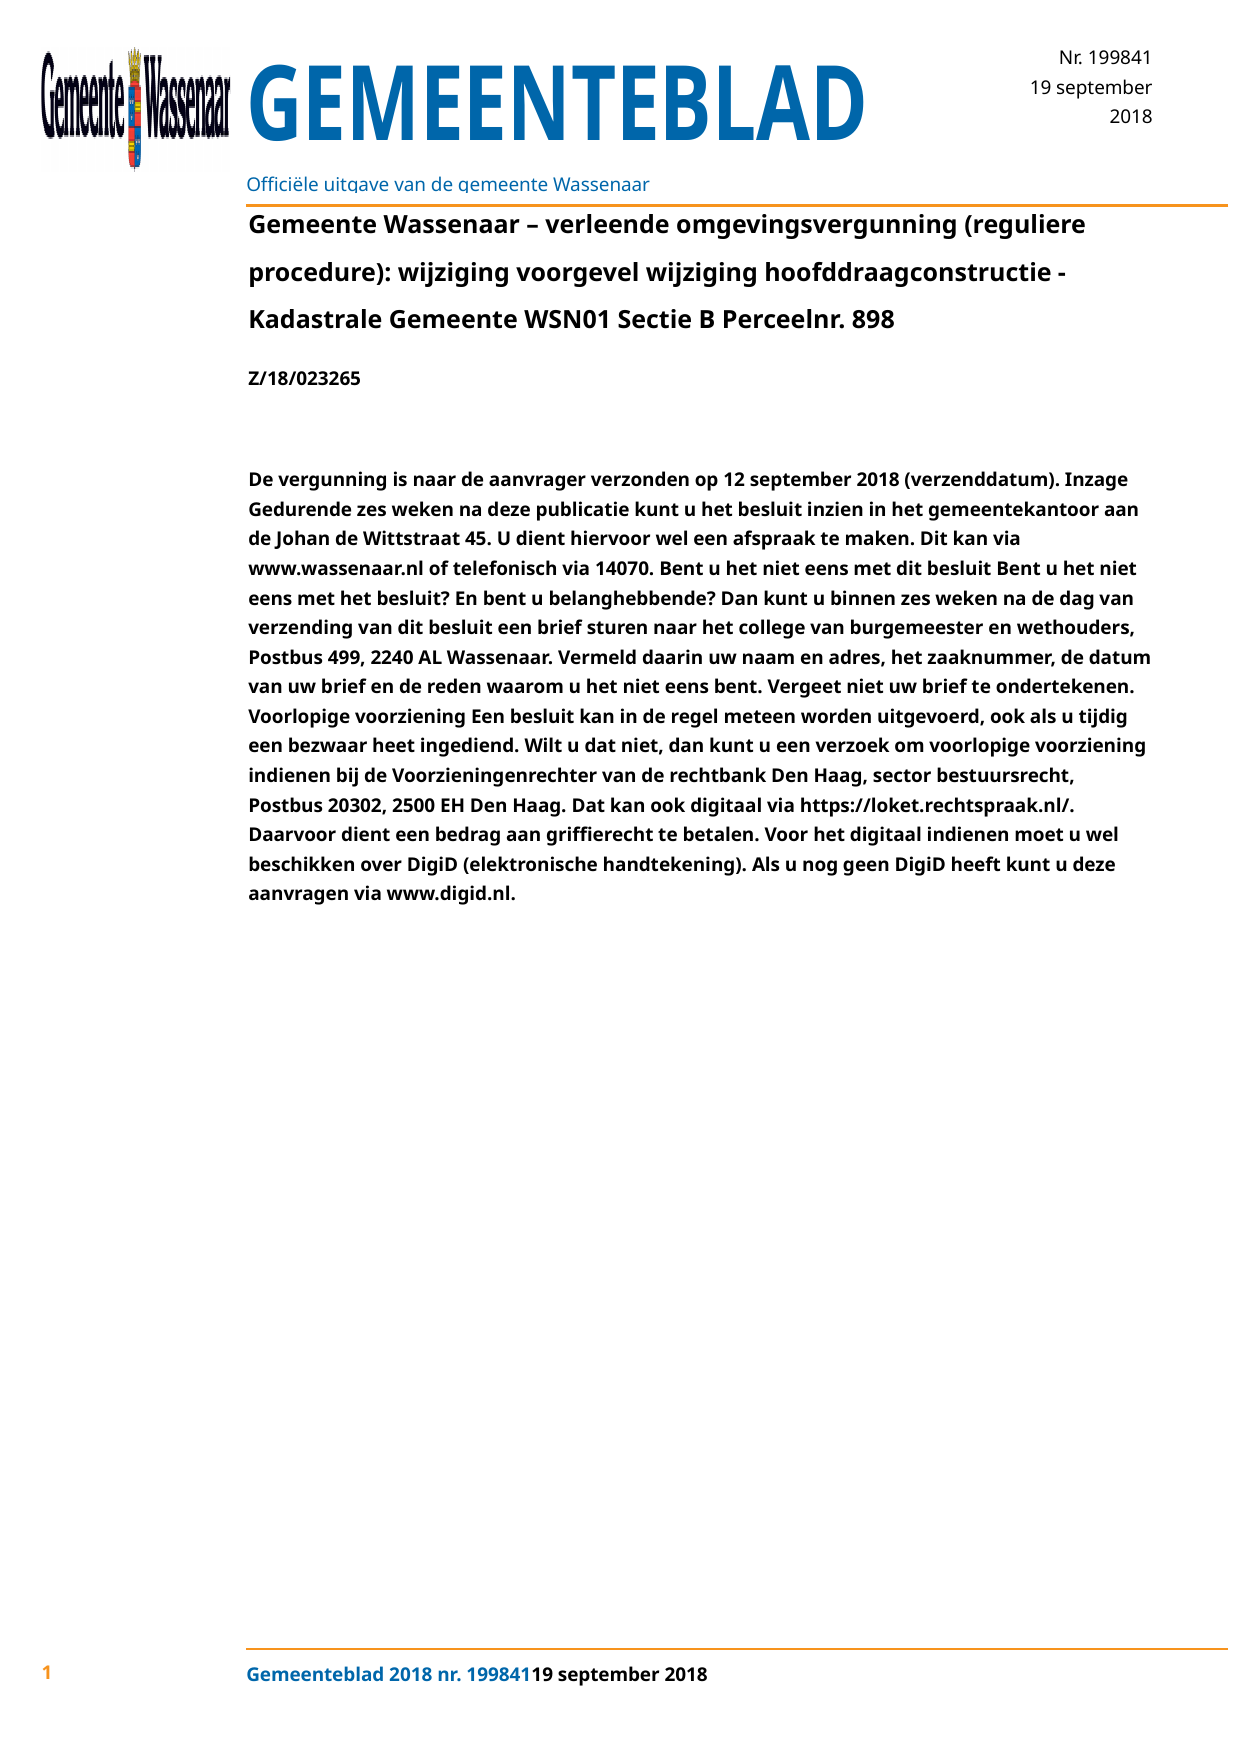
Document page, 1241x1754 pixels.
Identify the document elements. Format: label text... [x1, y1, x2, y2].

picture [41, 47, 231, 172]
text Z/18/023265 [248, 366, 1152, 391]
text De vergunning is naar de aanvrager verzonden op 12 september 2018 (verzenddatum). Inzage Gedurende zes weken na deze publicatie kunt u het besluit inzien in het gemeentekantoor aan de Johan de Wittstraat 45. U dient hiervoor wel een afspraak te maken. Dit kan via www.wassenaar.nl of telefonisch via 14070. Bent u het niet eens met dit besluit Bent u het niet eens met het besluit? En bent u belanghebbende? Dan kunt u binnen zes weken na de dag van verzending van dit besluit een brief sturen naar het college van burgemeester en wethouders, Postbus 499, 2240 AL Wassenaar. Vermeld daarin uw naam en adres, het zaaknummer, de datum van uw brief en de reden waarom u het niet eens bent. Vergeet niet uw brief te ondertekenen. Voorlopige voorziening Een besluit kan in de regel meteen worden uitgevoerd, ook als u tijdig een bezwaar heet ingediend. Wilt u dat niet, dan kunt u een verzoek om voorlopige voorziening indienen bij de Voorzieningenrechter van de rechtbank Den Haag, sector bestuursrecht, Postbus 20302, 2500 EH Den Haag. Dat kan ook digitaal via https://loket.rechtspraak.nl/. Daarvoor dient een bedrag aan griffierecht te betalen. Voor het digitaal indienen moet u wel beschikken over DigiD (elektronische handtekening). Als u nog geen DigiD heeft kunt u deze aanvragen via www.digid.nl. [248, 466, 1152, 906]
text Gemeente Wassenaar – verleende omgevingsvergunning (reguliere procedure): wijziging voorgevel wijziging hoofddraagconstructie - Kadastrale Gemeente WSN01 Sectie B Perceelnr. 898 [248, 207, 1152, 336]
